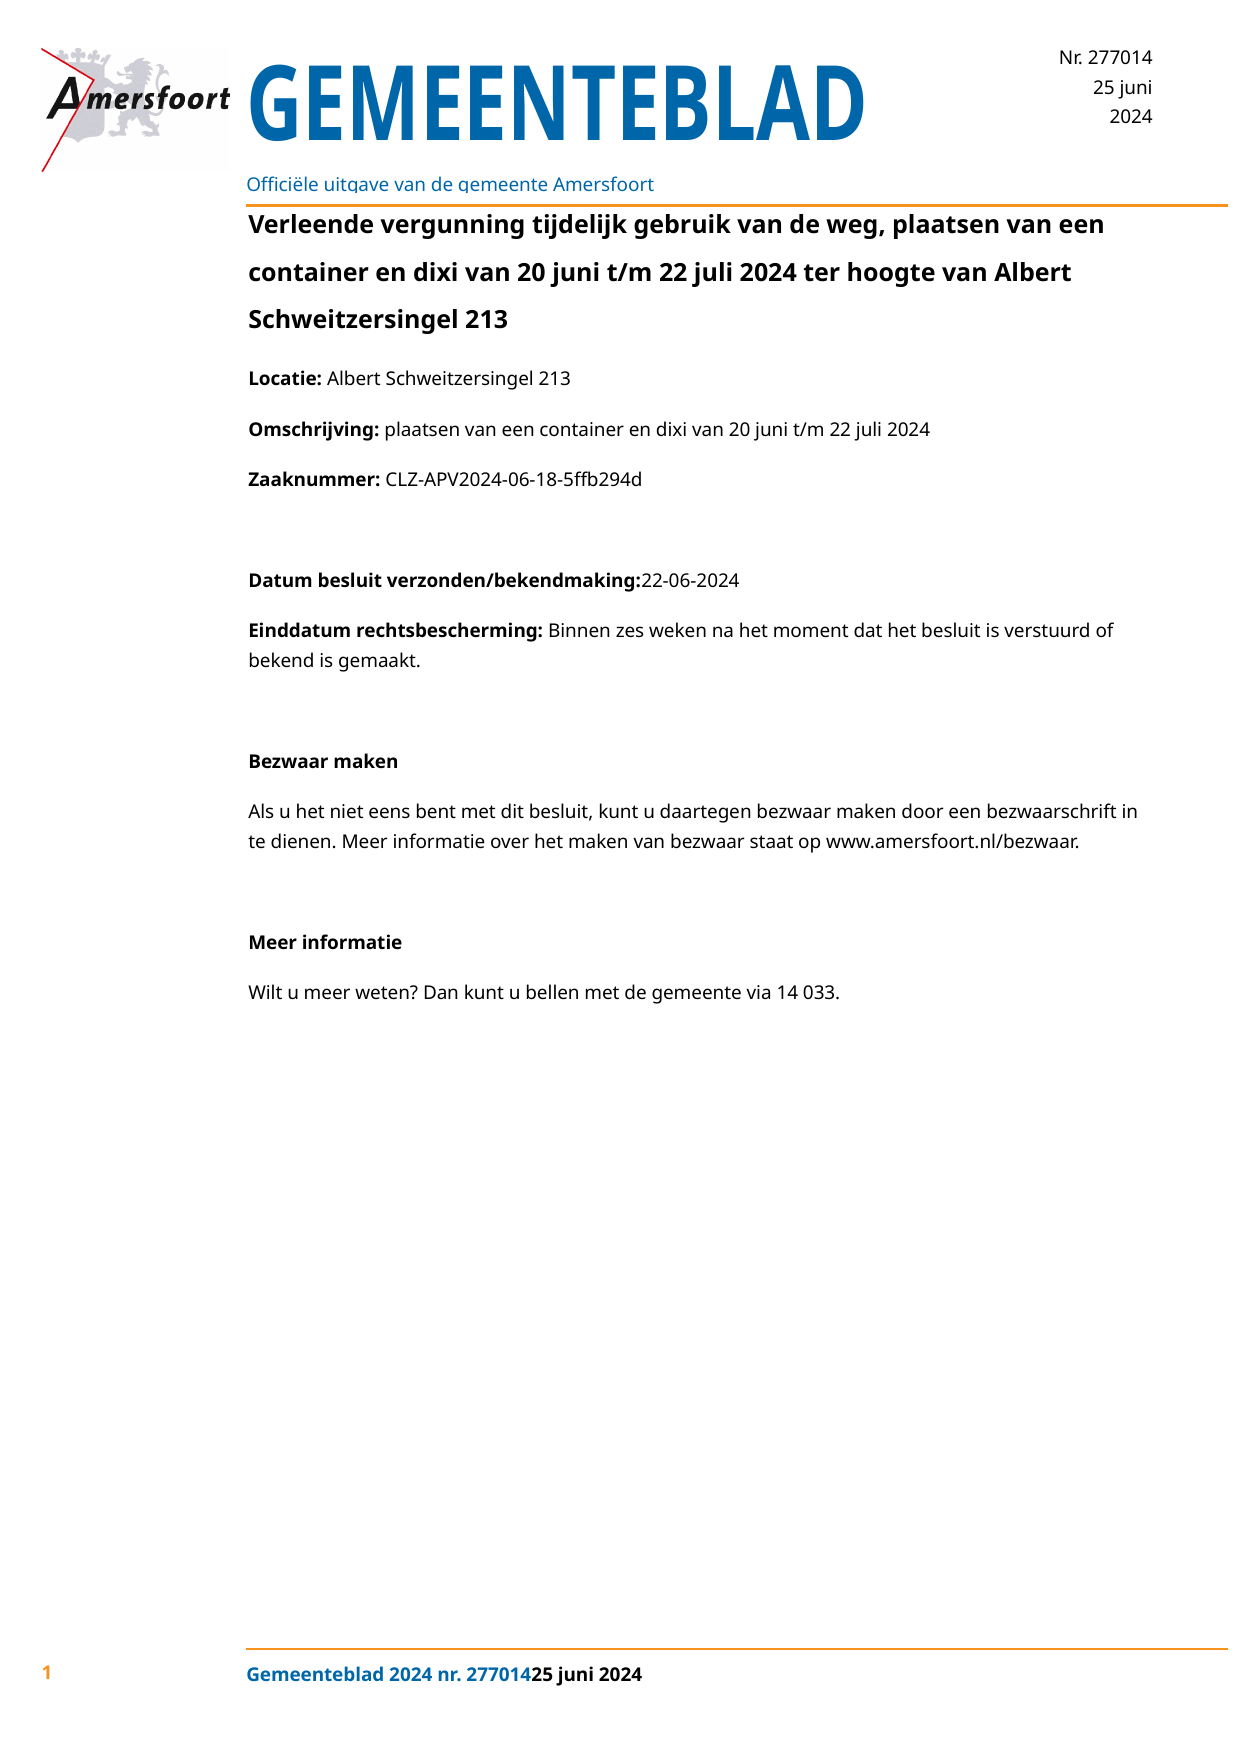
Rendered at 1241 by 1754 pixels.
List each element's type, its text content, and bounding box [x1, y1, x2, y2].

text Als u het niet eens bent met dit besluit, kunt u daartegen bezwaar maken door een bezwaarschrift in te dienen. Meer informatie over het maken van bezwaar staat op www.amersfoort.nl/bezwaar. [248, 798, 1152, 854]
text Locatie: Albert Schweitzersingel 213 [248, 366, 1152, 391]
text Verleende vergunning tijdelijk gebruik van de weg, plaatsen van een container en dixi van 20 juni t/m 22 juli 2024 ter hoogte van Albert Schweitzersingel 213 [248, 207, 1152, 336]
text Wilt u meer weten? Dan kunt u bellen met de gemeente via 14 033. [248, 979, 1152, 1005]
picture [41, 47, 231, 172]
text Meer informatie [248, 929, 1152, 954]
text Einddatum rechtsbescherming: Binnen zes weken na het moment dat het besluit is verstuurd of bekend is gemaakt. [248, 618, 1152, 673]
text Zaaknummer: CLZ-APV2024-06-18-5ffb294d [248, 466, 1152, 492]
text Datum besluit verzonden/bekendmaking:22-06-2024 [248, 567, 1152, 593]
text Omschrijving: plaatsen van een container en dixi van 20 juni t/m 22 juli 2024 [248, 416, 1152, 442]
text Bezwaar maken [248, 748, 1152, 774]
